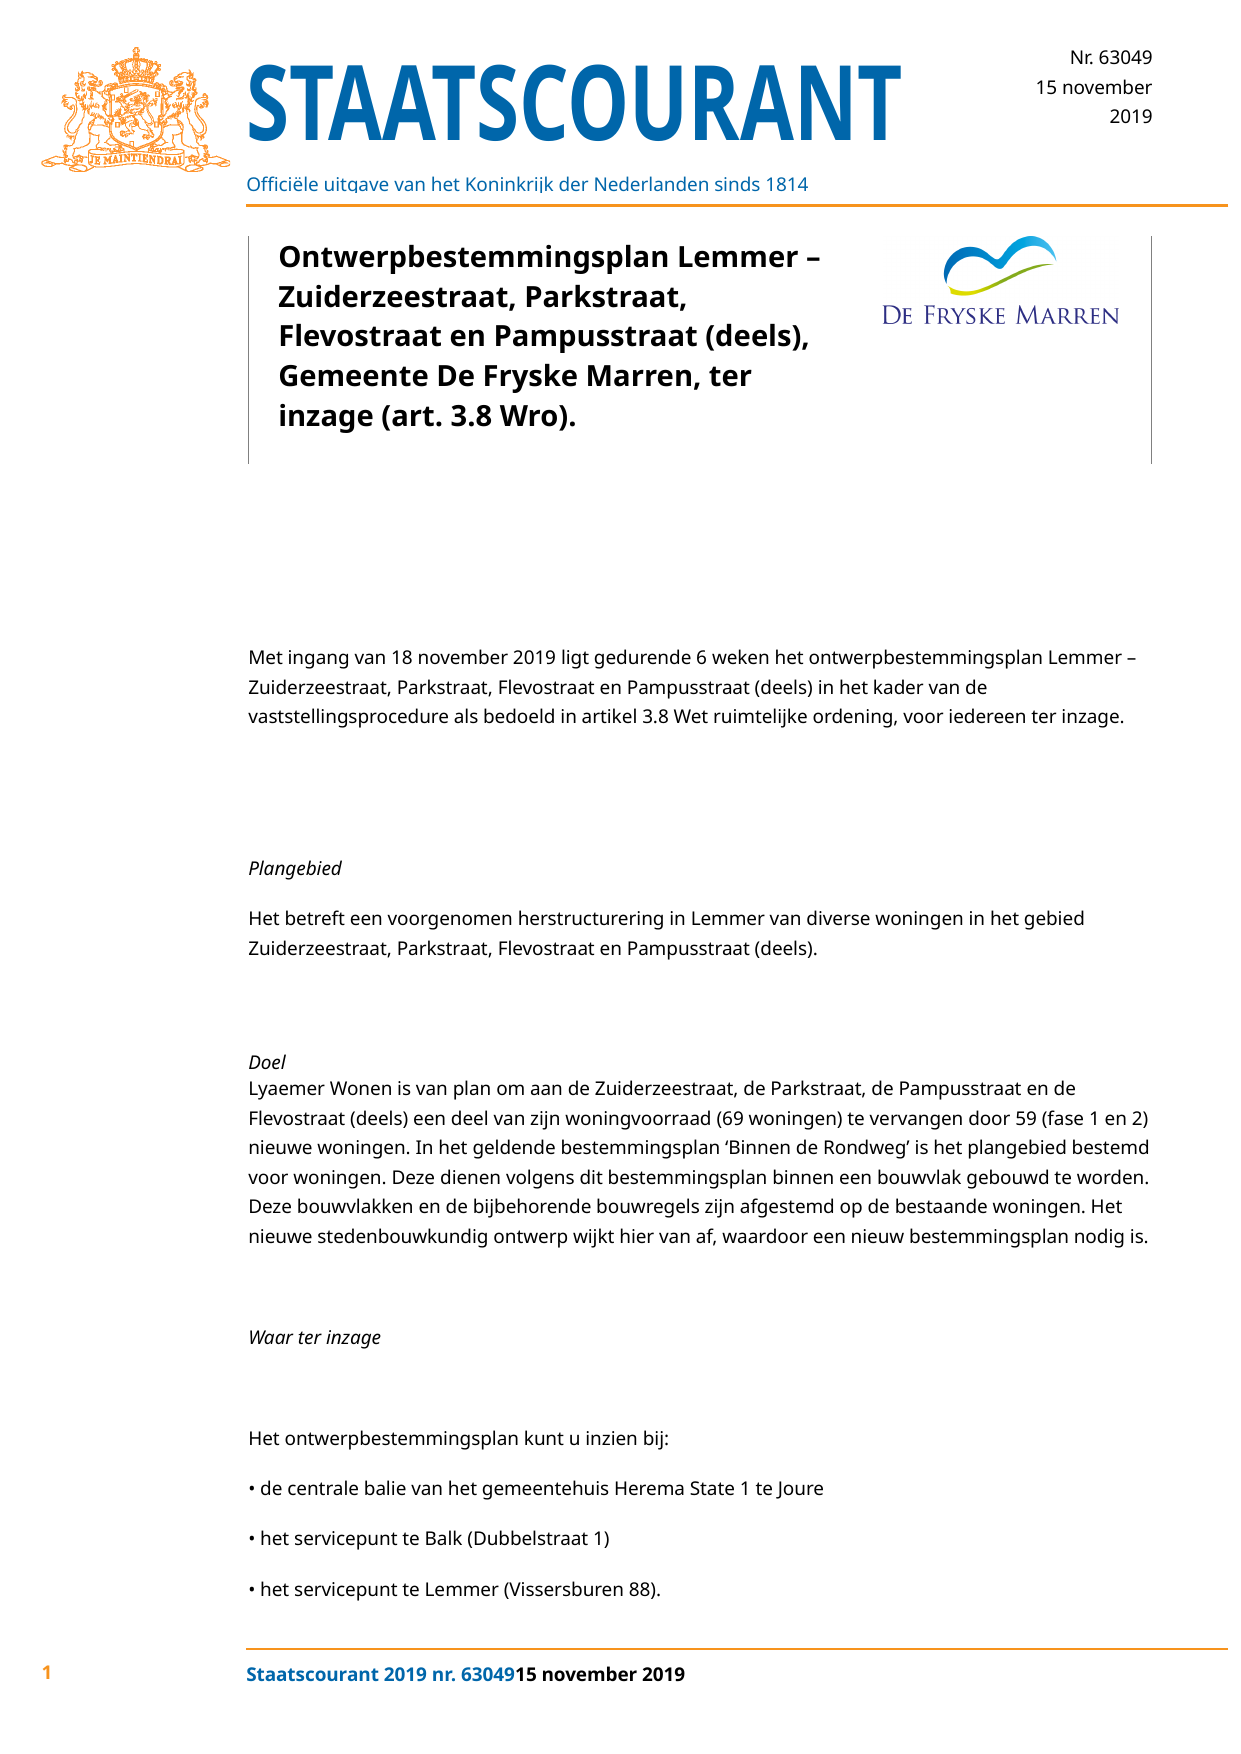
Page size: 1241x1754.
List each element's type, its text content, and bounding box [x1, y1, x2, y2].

text • het servicepunt te Balk (Dubbelstraat 1) [248, 1526, 1152, 1551]
picture [882, 236, 1119, 324]
table_header [850, 236, 1151, 464]
table_header Ontwerpbestemmingsplan Lemmer – Zuiderzeestraat, Parkstraat, Flevostraat en Pampusstraat (deels), Gemeente De Fryske Marren, ter inzage (art. 3.8 Wro). [249, 236, 850, 464]
text Plangebied [248, 855, 1152, 881]
text Het betreft een voorgenomen herstructurering in Lemmer van diverse woningen in het gebied Zuiderzeestraat, Parkstraat, Flevostraat en Pampusstraat (deels). [248, 905, 1152, 961]
text • de centrale balie van het gemeentehuis Herema State 1 te Joure [248, 1475, 1152, 1501]
text Doel [248, 1049, 1152, 1075]
picture [41, 47, 231, 172]
text • het servicepunt te Lemmer (Vissersburen 88). [248, 1576, 1152, 1602]
text Lyaemer Wonen is van plan om aan de Zuiderzeestraat, de Parkstraat, de Pampusstraat en de Flevostraat (deels) een deel van zijn woningvoorraad (69 woningen) te vervangen door 59 (fase 1 en 2) nieuwe woningen. In het geldende bestemmingsplan ‘Binnen de Rondweg’ is het plangebied bestemd voor woningen. Deze dienen volgens dit bestemmingsplan binnen een bouwvlak gebouwd te worden. Deze bouwvlakken en de bijbehorende bouwregels zijn afgestemd op de bestaande woningen. Het nieuwe stedenbouwkundig ontwerp wijkt hier van af, waardoor een nieuw bestemmingsplan nodig is. [248, 1075, 1152, 1249]
text Het ontwerpbestemmingsplan kunt u inzien bij: [248, 1425, 1152, 1450]
text Met ingang van 18 november 2019 ligt gedurende 6 weken het ontwerpbestemmingsplan Lemmer – Zuiderzeestraat, Parkstraat, Flevostraat en Pampusstraat (deels) in het kader van de vaststellingsprocedure als bedoeld in artikel 3.8 Wet ruimtelijke ordening, voor iedereen ter inzage. [248, 644, 1152, 729]
text Waar ter inzage [248, 1324, 1152, 1349]
